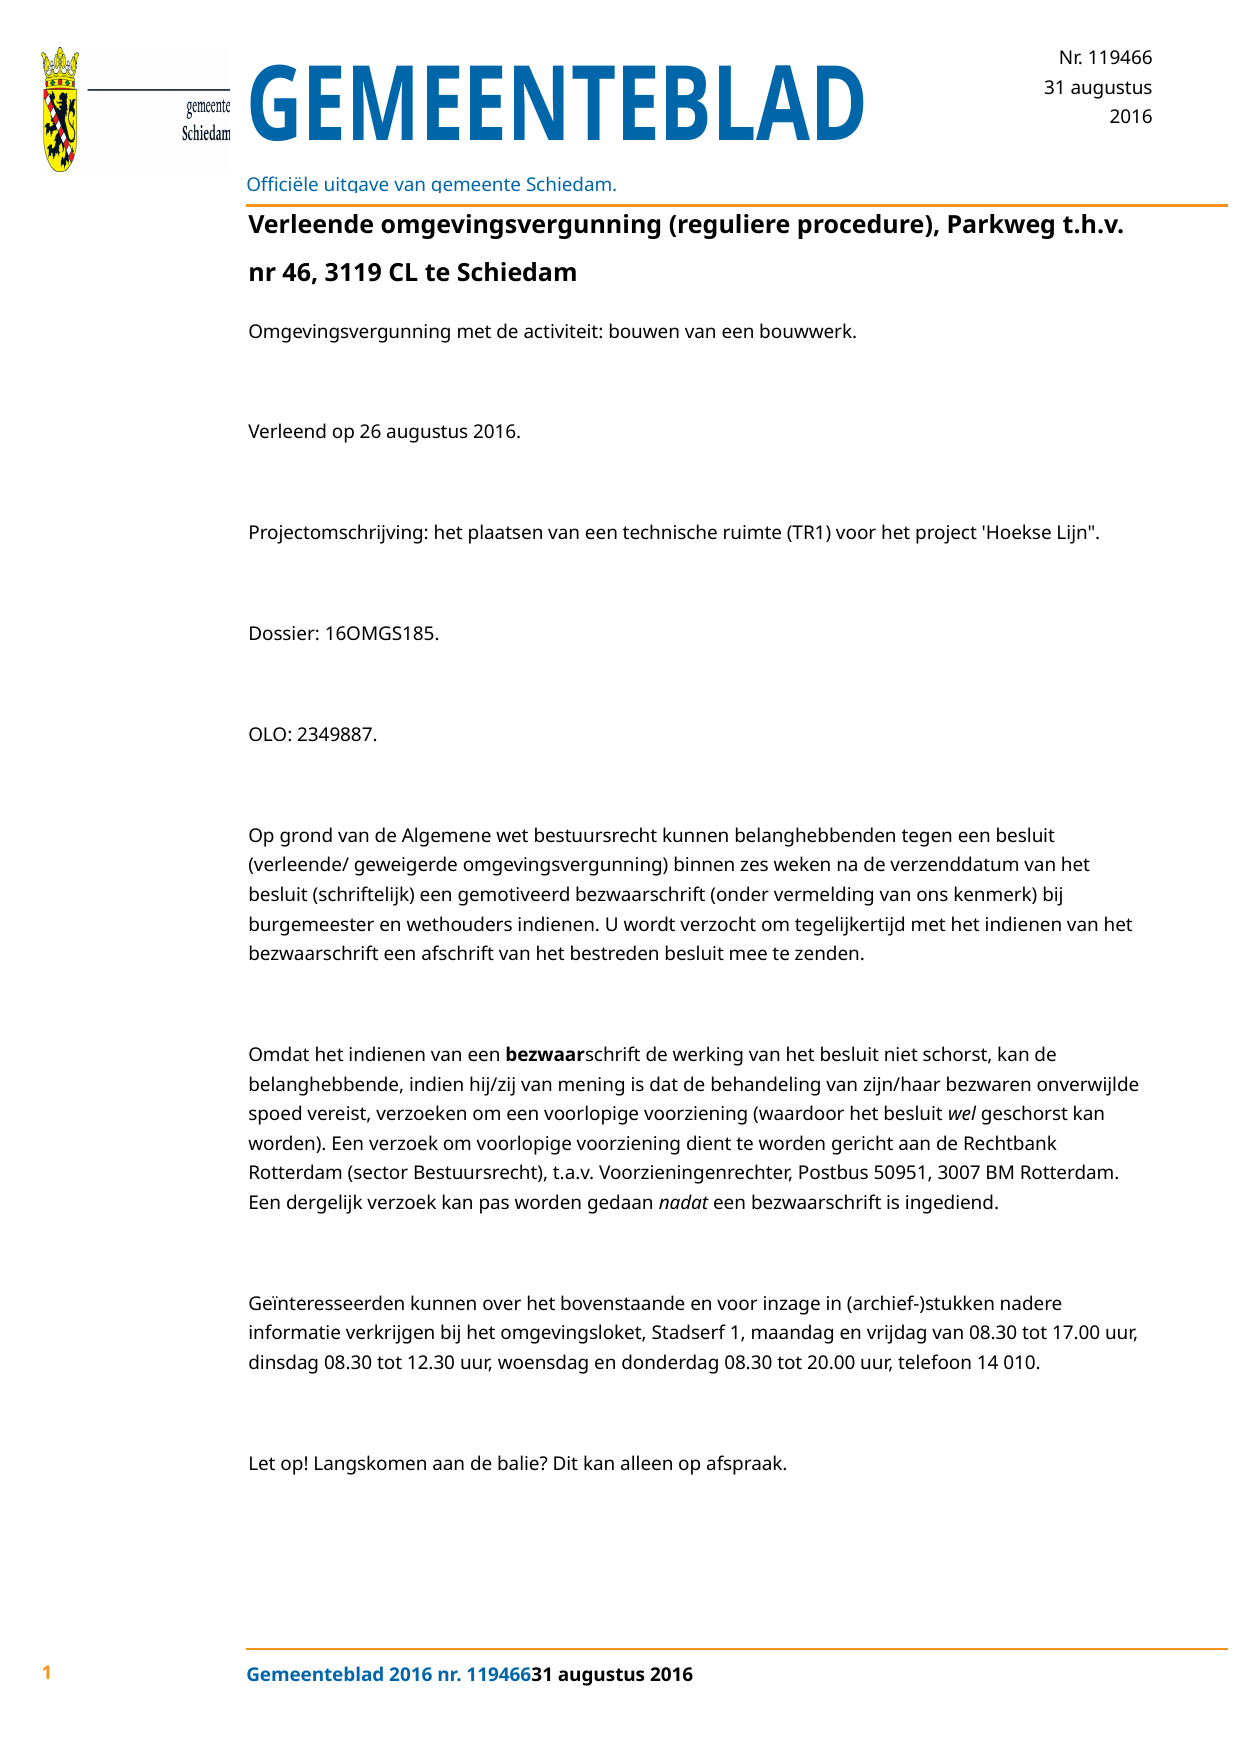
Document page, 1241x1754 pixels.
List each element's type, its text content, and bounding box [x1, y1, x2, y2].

text Projectomschrijving: het plaatsen van een technische ruimte (TR1) voor het project 'Hoekse Lijn". [248, 519, 1152, 545]
text OLO: 2349887. [248, 721, 1152, 747]
picture [41, 47, 231, 172]
text Let op! Langskomen aan de balie? Dit kan alleen op afspraak. [248, 1450, 1152, 1476]
text Op grond van de Algemene wet bestuursrecht kunnen belanghebbenden tegen een besluit (verleende/ geweigerde omgevingsvergunning) binnen zes weken na de verzenddatum van het besluit (schriftelijk) een gemotiveerd bezwaarschrift (onder vermelding van ons kenmerk) bij burgemeester en wethouders indienen. U wordt verzocht om tegelijkertijd met het indienen van het bezwaarschrift een afschrift van het bestreden besluit mee te zenden. [248, 822, 1152, 966]
text Omgevingsvergunning met de activiteit: bouwen van een bouwwerk. [248, 318, 1152, 344]
text Verleend op 26 augustus 2016. [248, 419, 1152, 444]
text Omdat het indienen van een bezwaarschrift de werking van het besluit niet schorst, kan de belanghebbende, indien hij/zij van mening is dat de behandeling van zijn/haar bezwaren onverwijlde spoed vereist, verzoeken om een voorlopige voorziening (waardoor het besluit wel geschorst kan worden). Een verzoek om voorlopige voorziening dient te worden gericht aan de Rechtbank Rotterdam (sector Bestuursrecht), t.a.v. Voorzieningenrechter, Postbus 50951, 3007 BM Rotterdam. Een dergelijk verzoek kan pas worden gedaan nadat een bezwaarschrift is ingediend. [248, 1041, 1152, 1215]
text Verleende omgevingsvergunning (reguliere procedure), Parkweg t.h.v. nr 46, 3119 CL te Schiedam [248, 207, 1152, 288]
text Geïnteresseerden kunnen over het bovenstaande en voor inzage in (archief-)stukken nadere informatie verkrijgen bij het omgevingsloket, Stadserf 1, maandag en vrijdag van 08.30 tot 17.00 uur, dinsdag 08.30 tot 12.30 uur, woensdag en donderdag 08.30 tot 20.00 uur, telefoon 14 010. [248, 1290, 1152, 1375]
text Dossier: 16OMGS185. [248, 620, 1152, 646]
